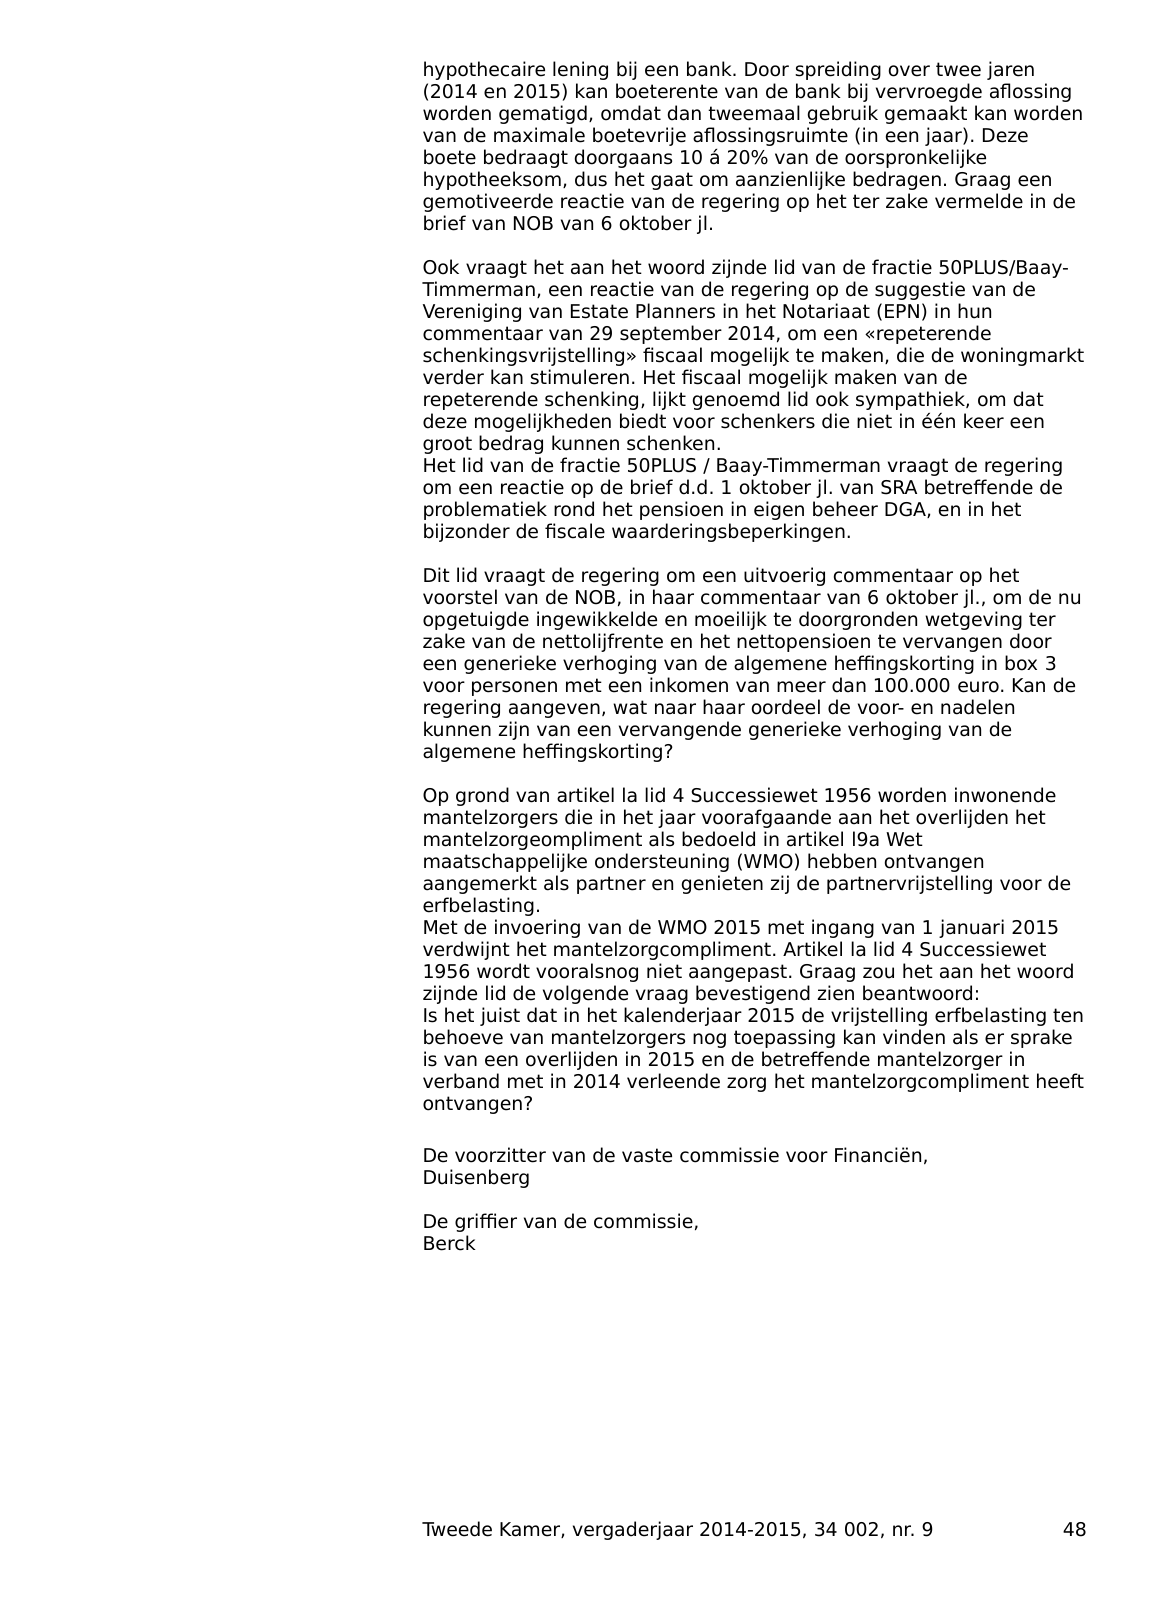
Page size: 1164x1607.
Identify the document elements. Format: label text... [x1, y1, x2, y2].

text Dit lid vraagt de regering om een uitvoerig commentaar op het voorstel van de NOB, in haar commentaar van 6 oktober jl., om de nu opgetuigde ingewikkelde en moeilijk te doorgronden wetgeving ter zake van de nettolijfrente en het nettopensioen te vervangen door een generieke verhoging van de algemene heffingskorting in box 3 voor personen met een inkomen van meer dan 100.000 euro. Kan de regering aangeven, wat naar haar oordeel de voor- en nadelen kunnen zijn van een vervangende generieke verhoging van de algemene heffingskorting? [422, 565, 1087, 763]
text De voorzitter van de vaste commissie voor Financiën, Duisenberg [422, 1145, 1087, 1189]
text Ook vraagt het aan het woord zijnde lid van de fractie 50PLUS/Baay-Timmerman, een reactie van de regering op de suggestie van de Vereniging van Estate Planners in het Notariaat (EPN) in hun commentaar van 29 september 2014, om een «repeterende schenkingsvrijstelling» fiscaal mogelijk te maken, die de woningmarkt verder kan stimuleren. Het fiscaal mogelijk maken van de repeterende schenking, lijkt genoemd lid ook sympathiek, om dat deze mogelijkheden biedt voor schenkers die niet in één keer een groot bedrag kunnen schenken. [422, 257, 1087, 455]
text Het lid van de fractie 50PLUS / Baay-Timmerman vraagt de regering om een reactie op de brief d.d. 1 oktober jl. van SRA betreffende de problematiek rond het pensioen in eigen beheer DGA, en in het bijzonder de fiscale waarderingsbeperkingen. [422, 455, 1087, 543]
text Is het juist dat in het kalenderjaar 2015 de vrijstelling erfbelasting ten behoeve van mantelzorgers nog toepassing kan vinden als er sprake is van een overlijden in 2015 en de betreffende mantelzorger in verband met in 2014 verleende zorg het mantelzorgcompliment heeft ontvangen? [422, 1005, 1087, 1115]
text Op grond van artikel la lid 4 Successiewet 1956 worden inwonende mantelzorgers die in het jaar voorafgaande aan het overlijden het mantelzorgeompliment als bedoeld in artikel l9a Wet maatschappelijke ondersteuning (WMO) hebben ontvangen aangemerkt als partner en genieten zij de partnervrijstelling voor de erfbelasting. [422, 785, 1087, 917]
text Met de invoering van de WMO 2015 met ingang van 1 januari 2015 verdwijnt het mantelzorgcompliment. Artikel la lid 4 Successiewet 1956 wordt vooralsnog niet aangepast. Graag zou het aan het woord zijnde lid de volgende vraag bevestigend zien beantwoord: [422, 917, 1087, 1005]
text De griffier van de commissie, Berck [422, 1211, 1087, 1255]
text hypothecaire lening bij een bank. Door spreiding over twee jaren (2014 en 2015) kan boeterente van de bank bij vervroegde aflossing worden gematigd, omdat dan tweemaal gebruik gemaakt kan worden van de maximale boetevrije aflossingsruimte (in een jaar). Deze boete bedraagt doorgaans 10 á 20% van de oorspronkelijke hypotheeksom, dus het gaat om aanzienlijke bedragen. Graag een gemotiveerde reactie van de regering op het ter zake vermelde in de brief van NOB van 6 oktober jl. [422, 59, 1087, 235]
